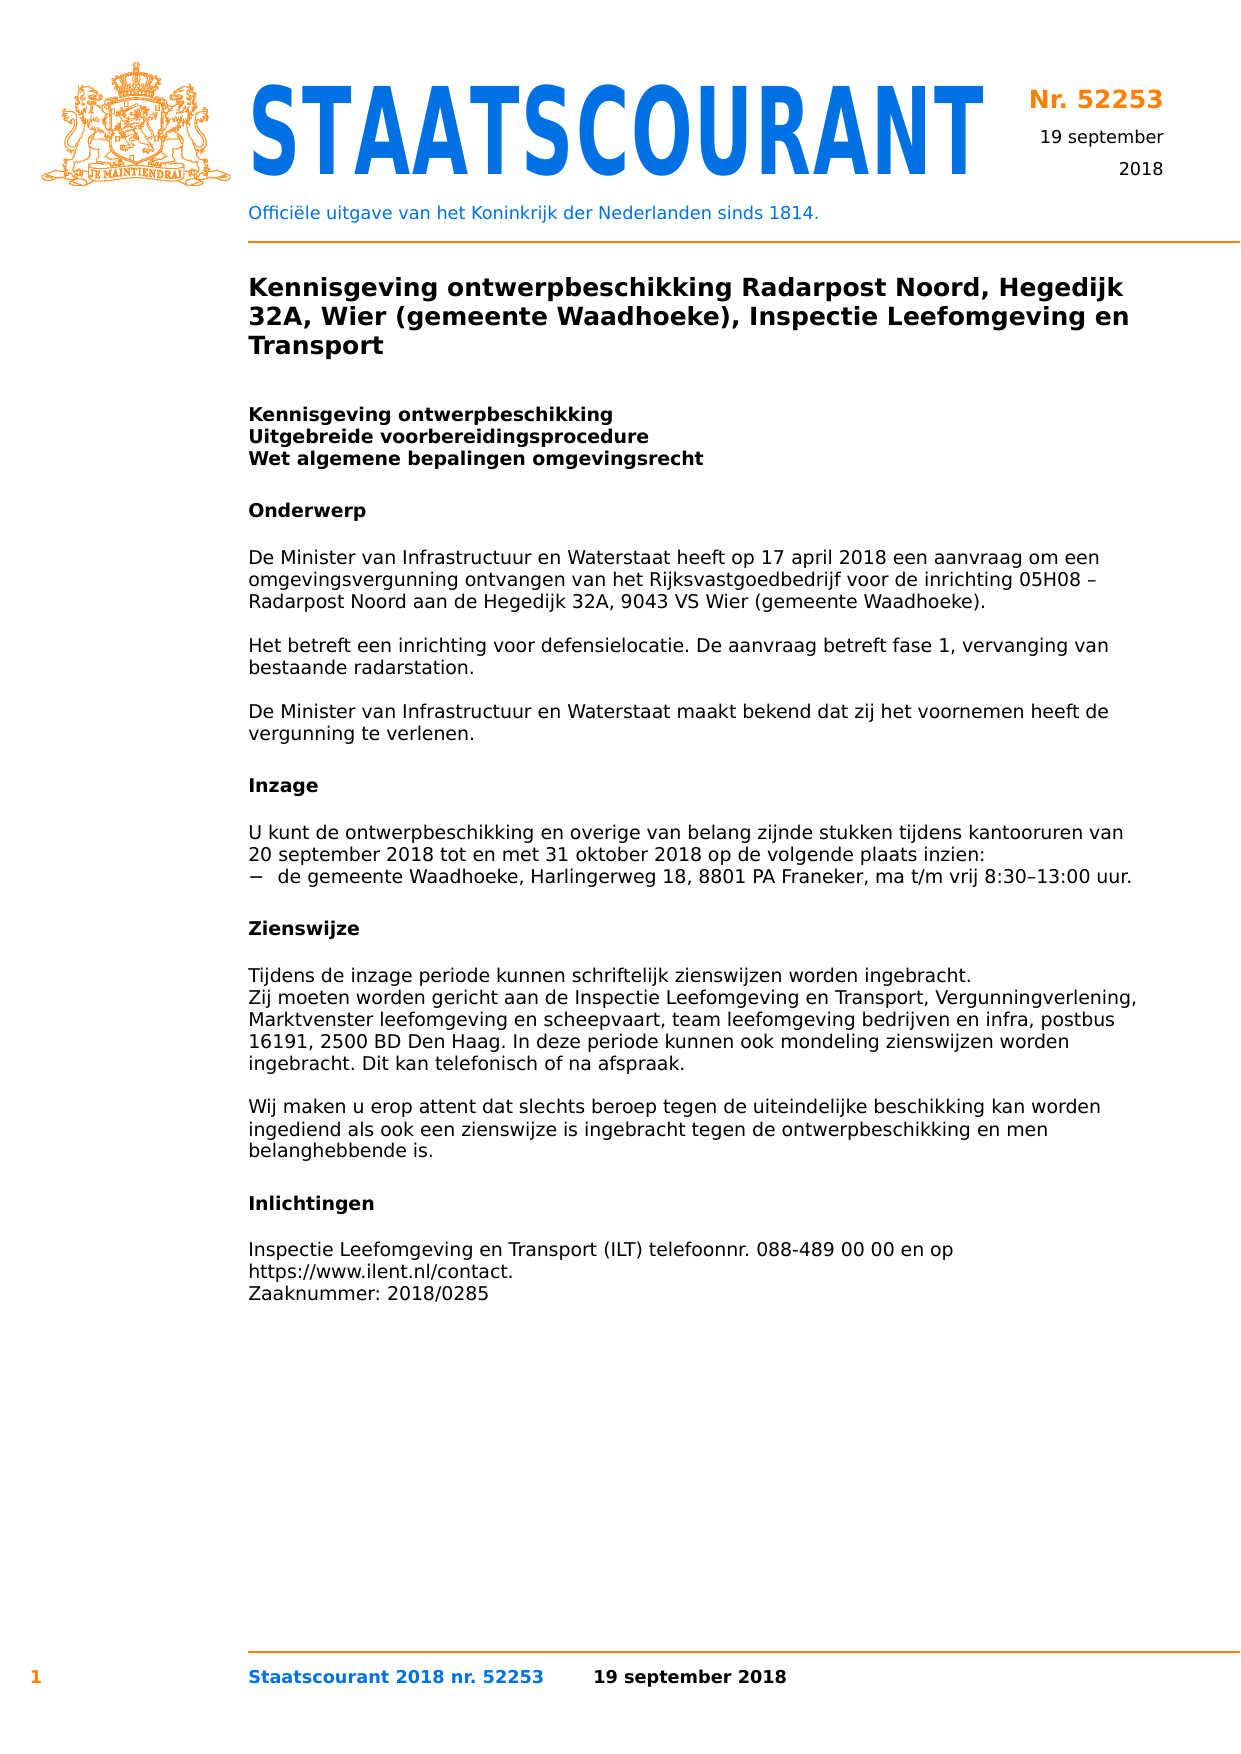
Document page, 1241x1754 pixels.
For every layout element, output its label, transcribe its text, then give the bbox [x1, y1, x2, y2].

subtitle Inzage [248, 775, 1163, 797]
table_cell 2018 [998, 153, 1240, 203]
text − de gemeente Waadhoeke, Harlingerweg 18, 8801 PA Franeker, ma t/m vrij 8:30–13:00 uur. [248, 866, 1163, 888]
text U kunt de ontwerpbeschikking en overige van belang zijnde stukken tijdens kantooruren van 20 september 2018 tot en met 31 oktober 2018 op de volgende plaats inzien: [248, 822, 1163, 866]
subtitle Inlichtingen [248, 1192, 1163, 1214]
table_cell 19 september [998, 121, 1240, 153]
subtitle Kennisgeving ontwerpbeschikking Radarpost Noord, Hegedijk 32A, Wier (gemeente Waadhoeke), Inspectie Leefomgeving en Transport [248, 273, 1163, 361]
text Wij maken u erop attent dat slechts beroep tegen de uiteindelijke beschikking kan worden ingediend als ook een zienswijze is ingebracht tegen de ontwerpbeschikking en men belanghebbende is. [248, 1096, 1163, 1162]
text Tijdens de inzage periode kunnen schriftelijk zienswijzen worden ingebracht. [248, 965, 1163, 987]
text De Minister van Infrastructuur en Waterstaat maakt bekend dat zij het voornemen heeft de vergunning te verlenen. [248, 701, 1163, 745]
table_header Nr. 52253 [998, 62, 1240, 121]
subtitle Zienswijze [248, 918, 1163, 940]
text Wet algemene bepalingen omgevingsrecht [248, 448, 1163, 470]
subtitle Onderwerp [248, 500, 1163, 522]
text De Minister van Infrastructuur en Waterstaat heeft op 17 april 2018 een aanvraag om een omgevingsvergunning ontvangen van het Rijksvastgoedbedrijf voor de inrichting 05H08 – Radarpost Noord aan de Hegedijk 32A, 9043 VS Wier (gemeente Waadhoeke). [248, 547, 1163, 613]
text Uitgebreide voorbereidingsprocedure [248, 426, 1163, 448]
text Inspectie Leefomgeving en Transport (ILT) telefoonnr. 088-489 00 00 en op https://www.ilent.nl/contact. [248, 1239, 1163, 1283]
text Zij moeten worden gericht aan de Inspectie Leefomgeving en Transport, Vergunningverlening, Marktvenster leefomgeving en scheepvaart, team leefomgeving bedrijven en infra, postbus 16191, 2500 BD Den Haag. In deze periode kunnen ook mondeling zienswijzen worden ingebracht. Dit kan telefonisch of na afspraak. [248, 987, 1163, 1074]
table_cell Officiële uitgave van het Koninkrijk der Nederlanden sinds 1814. [248, 203, 1240, 241]
table_header STAATSCOURANT [248, 62, 998, 203]
picture [41, 62, 231, 186]
text Zaaknummer: 2018/0285 [248, 1283, 1163, 1305]
text Kennisgeving ontwerpbeschikking [248, 404, 1163, 426]
table_header [25, 62, 248, 241]
text Het betreft een inrichting voor defensielocatie. De aanvraag betreft fase 1, vervanging van bestaande radarstation. [248, 635, 1163, 679]
